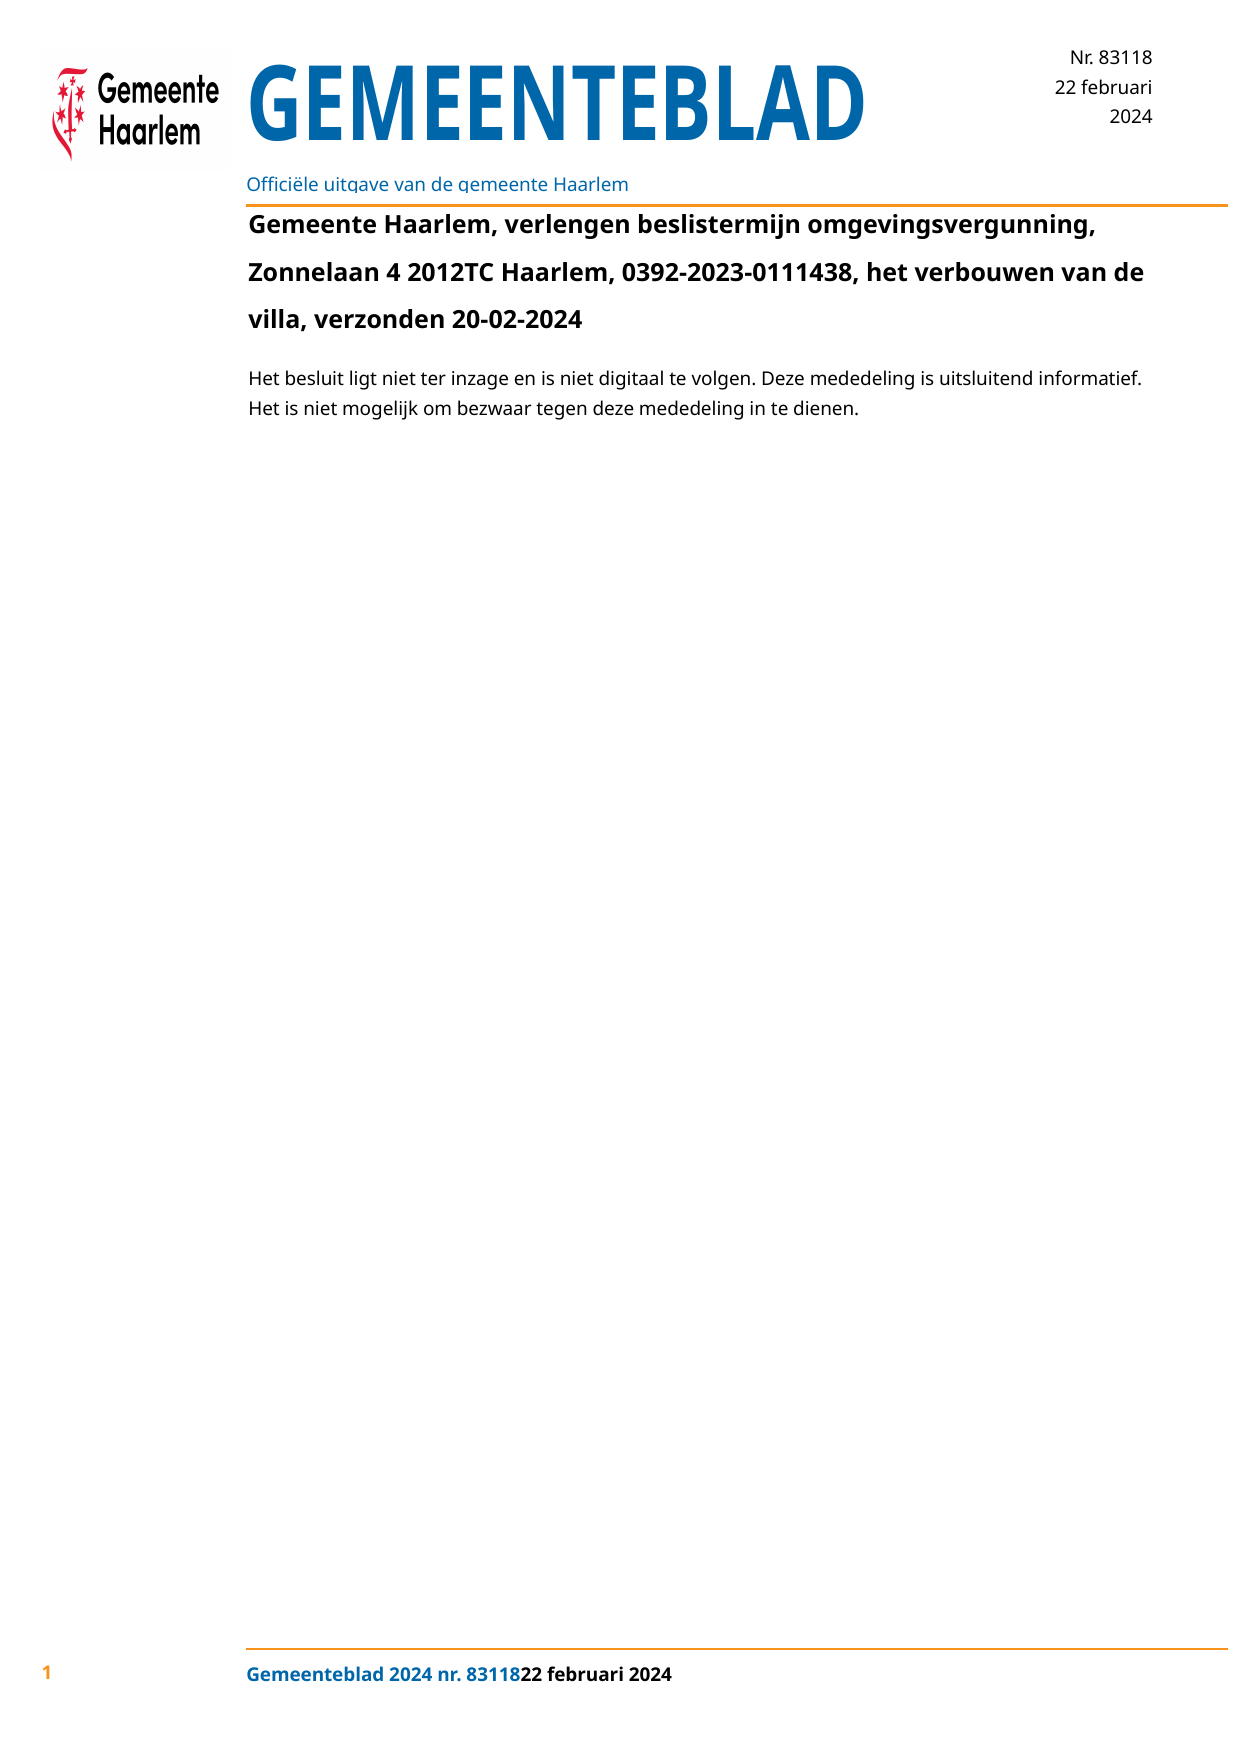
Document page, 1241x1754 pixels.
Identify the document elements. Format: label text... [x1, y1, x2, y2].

text Gemeente Haarlem, verlengen beslistermijn omgevingsvergunning, Zonnelaan 4 2012TC Haarlem, 0392-2023-0111438, het verbouwen van de villa, verzonden 20-02-2024 [248, 207, 1152, 336]
picture [41, 47, 231, 172]
text Het besluit ligt niet ter inzage en is niet digitaal te volgen. Deze mededeling is uitsluitend informatief. Het is niet mogelijk om bezwaar tegen deze mededeling in te dienen. [248, 366, 1152, 421]
